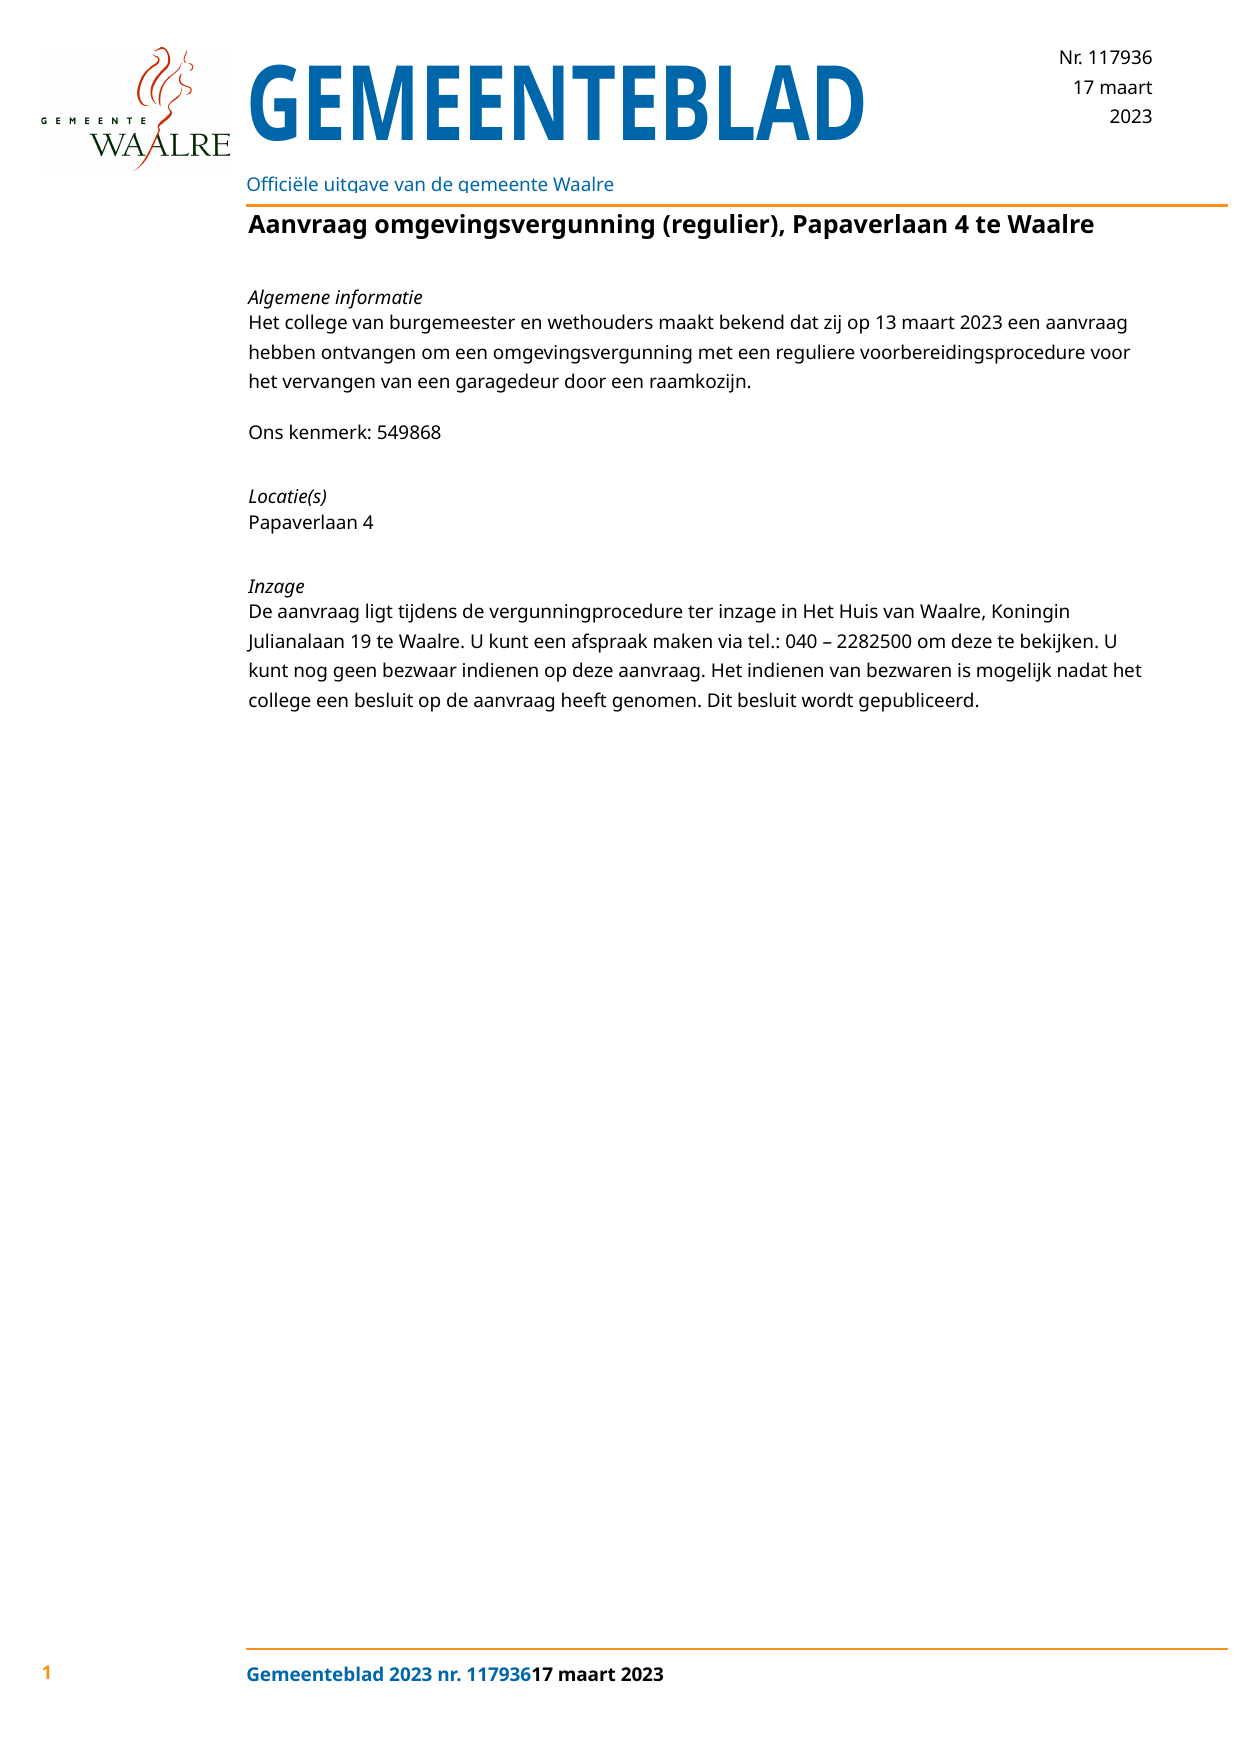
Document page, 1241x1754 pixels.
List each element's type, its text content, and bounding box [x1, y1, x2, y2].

text De aanvraag ligt tijdens de vergunningprocedure ter inzage in Het Huis van Waalre, Koningin Julianalaan 19 te Waalre. U kunt een afspraak maken via tel.: 040 – 2282500 om deze te bekijken. U kunt nog geen bezwaar indienen op deze aanvraag. Het indienen van bezwaren is mogelijk nadat het college een besluit op de aanvraag heeft genomen. Dit besluit wordt gepubliceerd. [248, 598, 1152, 713]
text Algemene informatie [248, 284, 1152, 309]
text Papaverlaan 4 [248, 509, 1152, 534]
text Het college van burgemeester en wethouders maakt bekend dat zij op 13 maart 2023 een aanvraag hebben ontvangen om een omgevingsvergunning met een reguliere voorbereidingsprocedure voor het vervangen van een garagedeur door een raamkozijn. [248, 309, 1152, 394]
picture [41, 47, 231, 172]
text Ons kenmerk: 549868 [248, 419, 1152, 445]
text Aanvraag omgevingsvergunning (regulier), Papaverlaan 4 te Waalre [248, 207, 1152, 241]
text Locatie(s) [248, 483, 1152, 509]
text Inzage [248, 573, 1152, 598]
